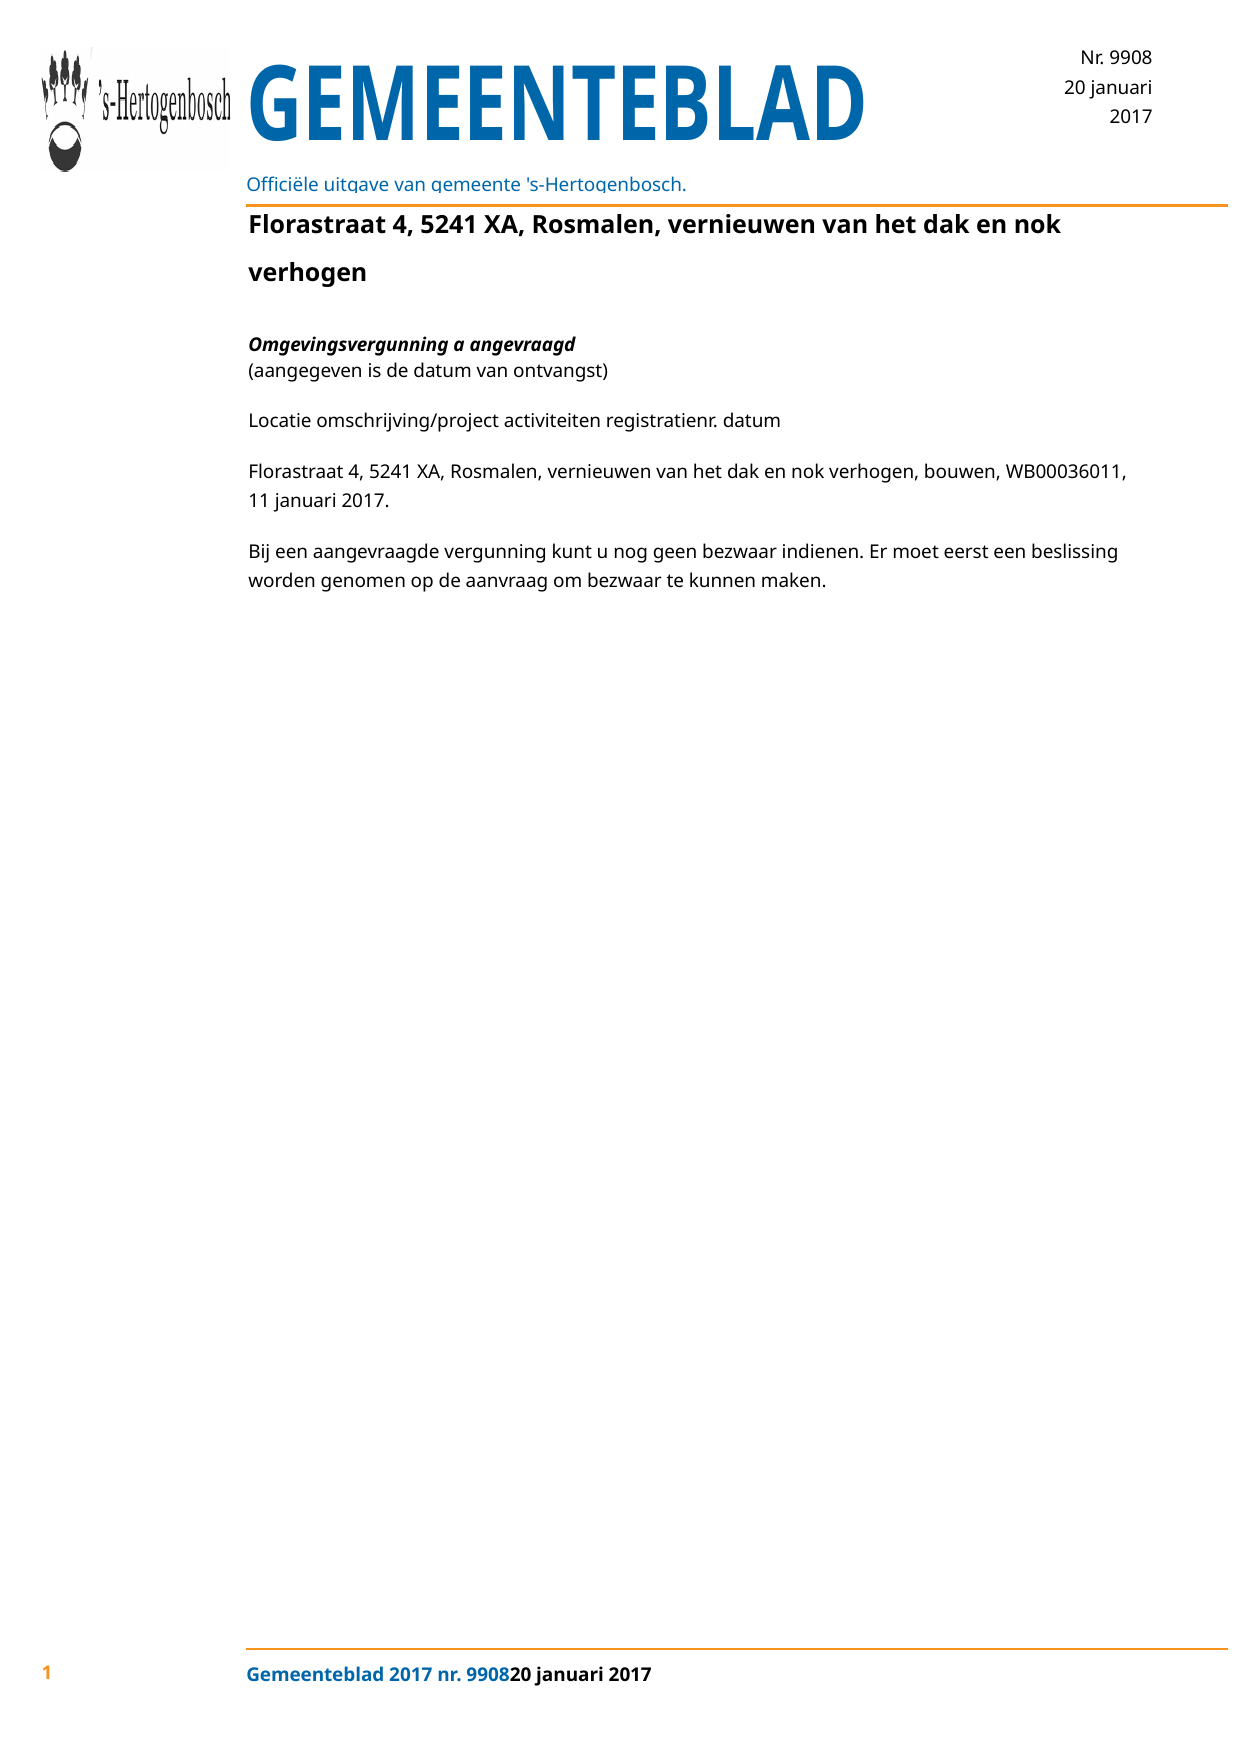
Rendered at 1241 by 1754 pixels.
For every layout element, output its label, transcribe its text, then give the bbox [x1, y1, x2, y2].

text Florastraat 4, 5241 XA, Rosmalen, vernieuwen van het dak en nok verhogen, bouwen, WB00036011, 11 januari 2017. [248, 458, 1152, 513]
text Locatie omschrijving/project activiteiten registratienr. datum [248, 408, 1152, 433]
text Bij een aangevraagde vergunning kunt u nog geen bezwaar indienen. Er moet eerst een beslissing worden genomen op de aanvraag om bezwaar te kunnen maken. [248, 538, 1152, 593]
text Florastraat 4, 5241 XA, Rosmalen, vernieuwen van het dak en nok verhogen [248, 207, 1152, 288]
text (aangegeven is de datum van ontvangst) [248, 357, 1152, 383]
text Omgevingsvergunning a angevraagd [248, 331, 1152, 357]
picture [41, 47, 231, 172]
